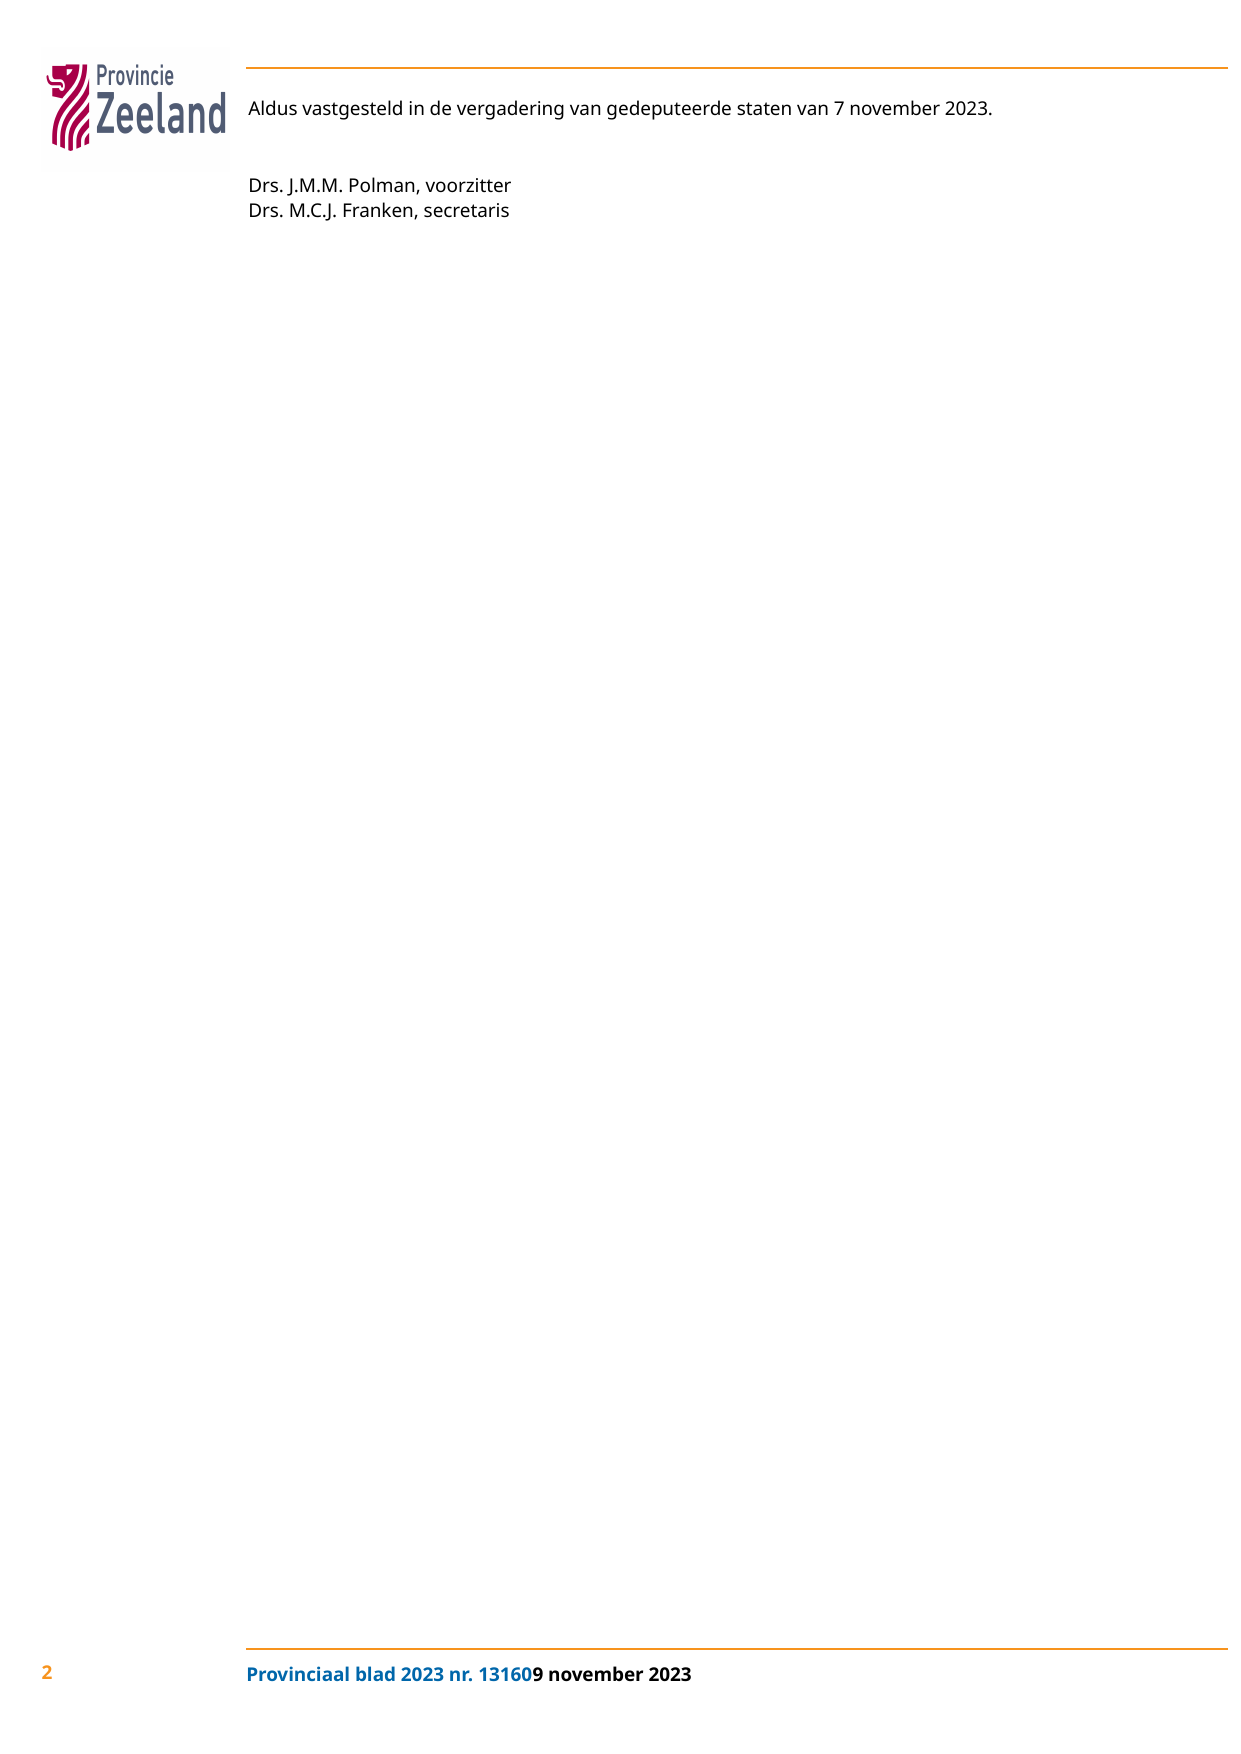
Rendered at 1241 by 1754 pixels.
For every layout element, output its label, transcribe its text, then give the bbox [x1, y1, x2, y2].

picture [41, 47, 231, 172]
text Drs. M.C.J. Franken, secretaris [248, 198, 1152, 223]
text Drs. J.M.M. Polman, voorzitter [248, 172, 1152, 198]
text Aldus vastgesteld in de vergadering van gedeputeerde staten van 7 november 2023. [248, 95, 1152, 121]
